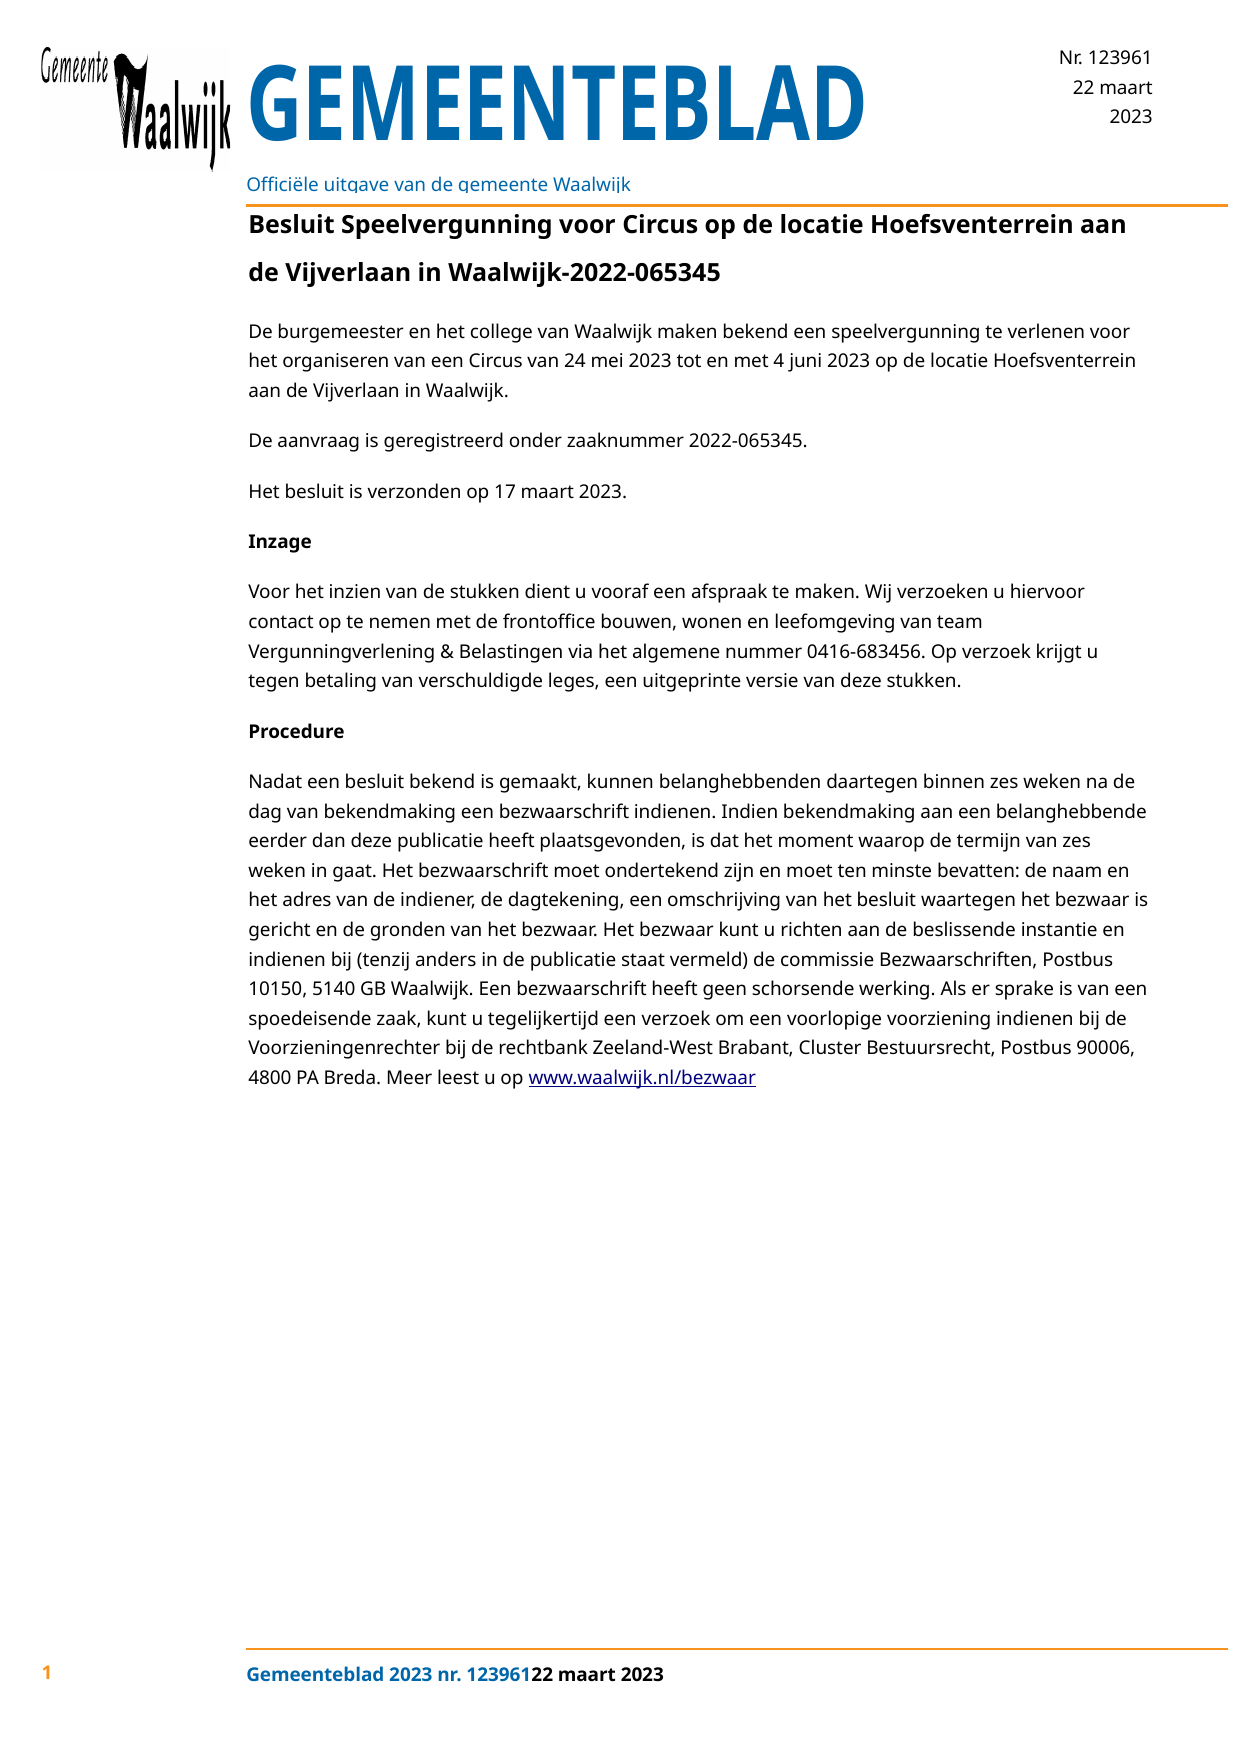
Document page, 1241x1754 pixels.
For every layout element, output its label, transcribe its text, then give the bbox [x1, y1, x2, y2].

text Nadat een besluit bekend is gemaakt, kunnen belanghebbenden daartegen binnen zes weken na de dag van bekendmaking een bezwaarschrift indienen. Indien bekendmaking aan een belanghebbende eerder dan deze publicatie heeft plaatsgevonden, is dat het moment waarop de termijn van zes weken in gaat. Het bezwaarschrift moet ondertekend zijn en moet ten minste bevatten: de naam en het adres van de indiener, de dagtekening, een omschrijving van het besluit waartegen het bezwaar is gericht en de gronden van het bezwaar. Het bezwaar kunt u richten aan de beslissende instantie en indienen bij (tenzij anders in de publicatie staat vermeld) de commissie Bezwaarschriften, Postbus 10150, 5140 GB Waalwijk. Een bezwaarschrift heeft geen schorsende werking. Als er sprake is van een spoedeisende zaak, kunt u tegelijkertijd een verzoek om een voorlopige voorziening indienen bij de Voorzieningenrechter bij de rechtbank Zeeland-West Brabant, Cluster Bestuursrecht, Postbus 90006, 4800 PA Breda. Meer leest u op www.waalwijk.nl/bezwaar [248, 768, 1152, 1090]
text Besluit Speelvergunning voor Circus op de locatie Hoefsventerrein aan de Vijverlaan in Waalwijk-2022-065345 [248, 207, 1152, 288]
text Inzage [248, 528, 1152, 554]
picture [41, 47, 231, 172]
text Procedure [248, 718, 1152, 744]
text De aanvraag is geregistreerd onder zaaknummer 2022-065345. [248, 427, 1152, 453]
text Het besluit is verzonden op 17 maart 2023. [248, 478, 1152, 504]
text De burgemeester en het college van Waalwijk maken bekend een speelvergunning te verlenen voor het organiseren van een Circus van 24 mei 2023 tot en met 4 juni 2023 op de locatie Hoefsventerrein aan de Vijverlaan in Waalwijk. [248, 318, 1152, 403]
text Voor het inzien van de stukken dient u vooraf een afspraak te maken. Wij verzoeken u hiervoor contact op te nemen met de frontoffice bouwen, wonen en leefomgeving van team Vergunningverlening & Belastingen via het algemene nummer 0416-683456. Op verzoek krijgt u tegen betaling van verschuldigde leges, een uitgeprinte versie van deze stukken. [248, 579, 1152, 693]
